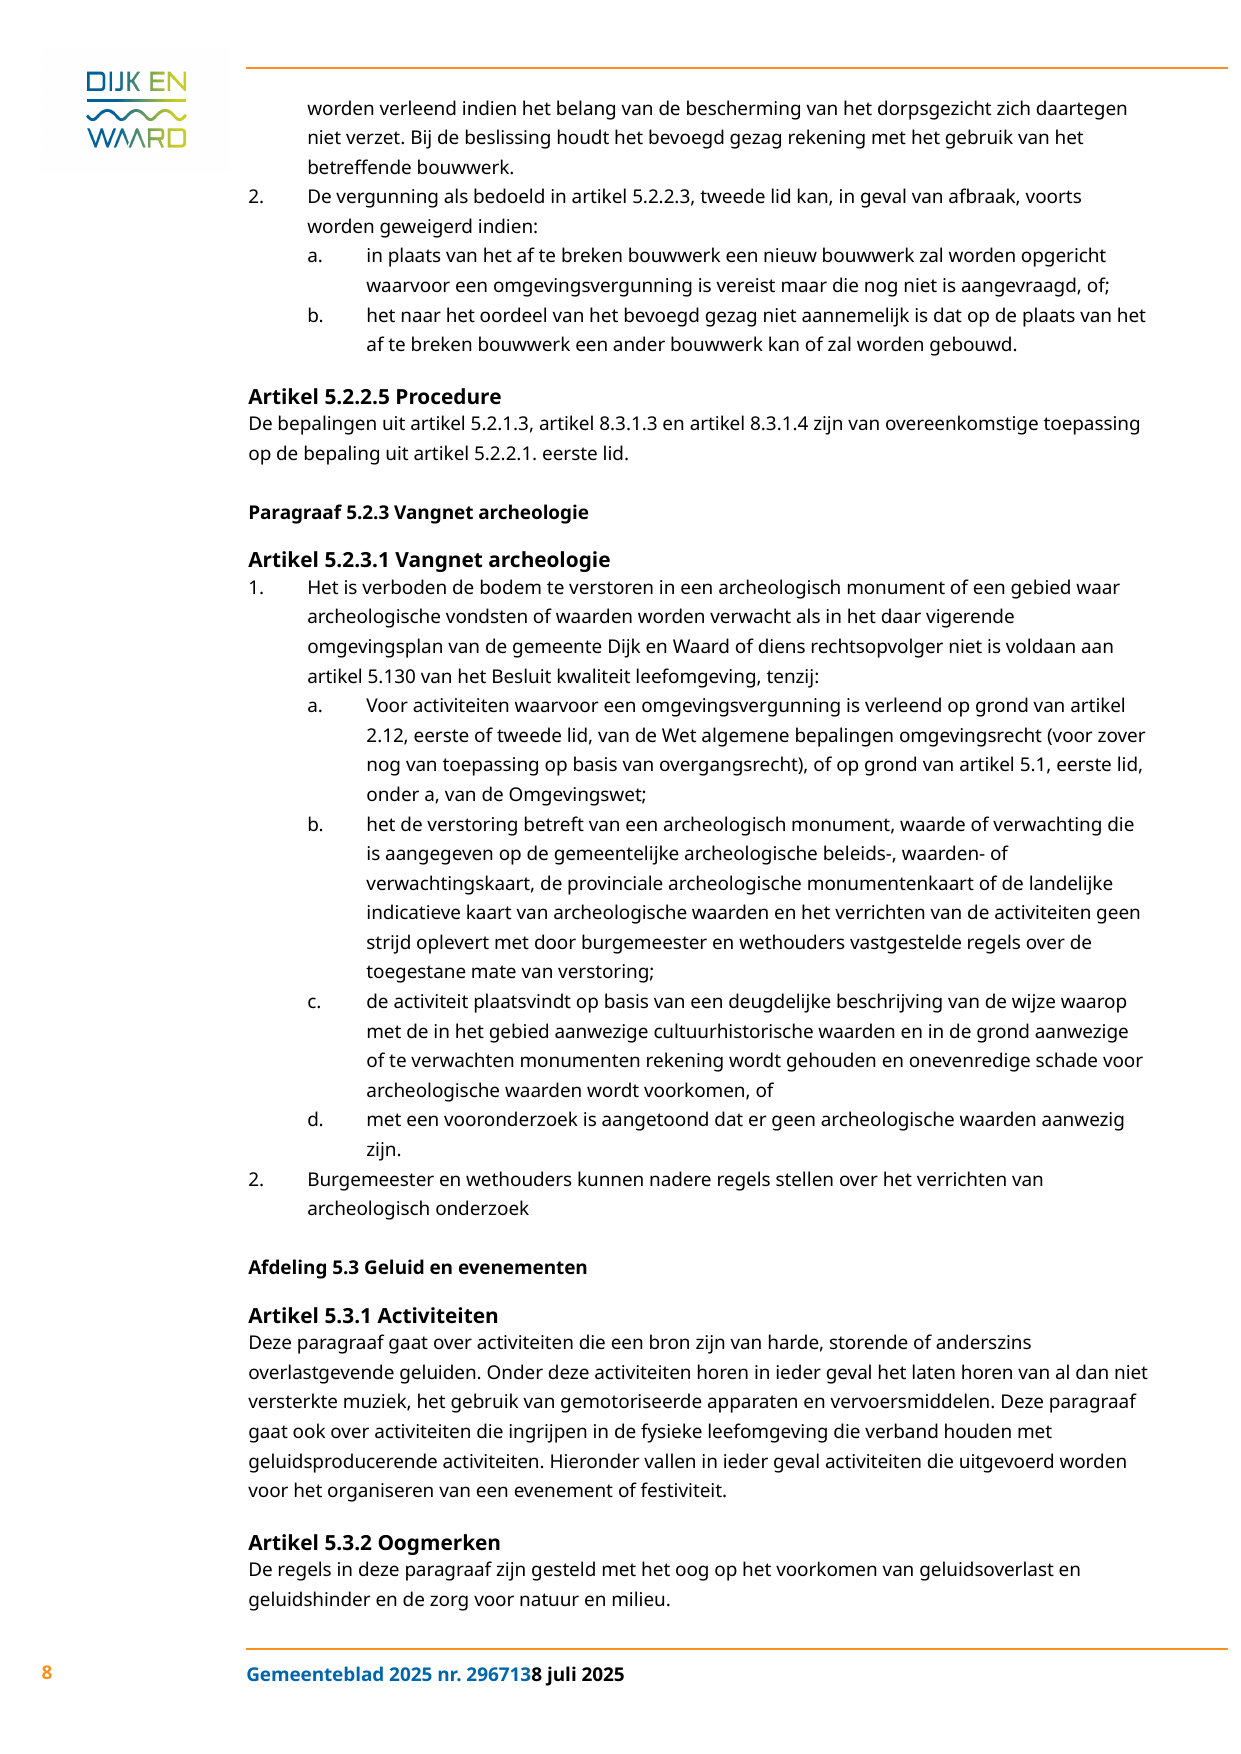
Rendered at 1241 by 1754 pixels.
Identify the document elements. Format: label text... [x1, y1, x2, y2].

text Artikel 5.2.2.5 Procedure [248, 382, 1152, 410]
text De regels in deze paragraaf zijn gesteld met het oog op het voorkomen van geluidsoverlast en geluidshinder en de zorg voor natuur en milieu. [248, 1556, 1152, 1612]
picture [41, 47, 231, 172]
list in plaats van het af te breken bouwwerk een nieuw bouwwerk zal worden opgericht waarvoor een omgevingsvergunning is vereist maar die nog niet is aangevraagd, of; [307, 243, 1152, 298]
text Deze paragraaf gaat over activiteiten die een bron zijn van harde, storende of anderszins overlastgevende geluiden. Onder deze activiteiten horen in ieder geval het laten horen van al dan niet versterkte muziek, het gebruik van gemotoriseerde apparaten en vervoersmiddelen. Deze paragraaf gaat ook over activiteiten die ingrijpen in de fysieke leefomgeving die verband houden met geluidsproducerende activiteiten. Hieronder vallen in ieder geval activiteiten die uitgevoerd worden voor het organiseren van een evenement of festiviteit. [248, 1329, 1152, 1503]
text Paragraaf 5.2.3 Vangnet archeologie [248, 499, 1152, 525]
list Het is verboden de bodem te verstoren in een archeologisch monument of een gebied waar archeologische vondsten of waarden worden verwacht als in het daar vigerende omgevingsplan van de gemeente Dijk en Waard of diens rechtsopvolger niet is voldaan aan artikel 5.130 van het Besluit kwaliteit leefomgeving, tenzij: [248, 574, 1152, 688]
list De vergunning als bedoeld in artikel 5.2.2.3, tweede lid kan, in geval van afbraak, voorts worden geweigerd indien: [248, 183, 1152, 239]
text Afdeling 5.3 Geluid en evenementen [248, 1254, 1152, 1280]
text Artikel 5.3.1 Activiteiten [248, 1301, 1152, 1329]
list Burgemeester en wethouders kunnen nadere regels stellen over het verrichten van archeologisch onderzoek [248, 1166, 1152, 1221]
list de activiteit plaatsvindt op basis van een deugdelijke beschrijving van de wijze waarop met de in het gebied aanwezige cultuurhistorische waarden en in de grond aanwezige of te verwachten monumenten rekening wordt gehouden en onevenredige schade voor archeologische waarden wordt voorkomen, of [307, 988, 1152, 1103]
text Artikel 5.3.2 Oogmerken [248, 1528, 1152, 1556]
list het de verstoring betreft van een archeologisch monument, waarde of verwachting die is aangegeven op de gemeentelijke archeologische beleids-, waarden- of verwachtingskaart, de provinciale archeologische monumentenkaart of de landelijke indicatieve kaart van archeologische waarden en het verrichten van de activiteiten geen strijd oplevert met door burgemeester en wethouders vastgestelde regels over de toegestane mate van verstoring; [307, 811, 1152, 984]
list met een vooronderzoek is aangetoond dat er geen archeologische waarden aanwezig zijn. [307, 1107, 1152, 1162]
list worden verleend indien het belang van de bescherming van het dorpsgezicht zich daartegen niet verzet. Bij de beslissing houdt het bevoegd gezag rekening met het gebruik van het betreffende bouwwerk. [248, 95, 1152, 180]
list Voor activiteiten waarvoor een omgevingsvergunning is verleend op grond van artikel 2.12, eerste of tweede lid, van de Wet algemene bepalingen omgevingsrecht (voor zover nog van toepassing op basis van overgangsrecht), of op grond van artikel 5.1, eerste lid, onder a, van de Omgevingswet; [307, 692, 1152, 807]
text De bepalingen uit artikel 5.2.1.3, artikel 8.3.1.3 en artikel 8.3.1.4 zijn van overeenkomstige toepassing op de bepaling uit artikel 5.2.2.1. eerste lid. [248, 410, 1152, 466]
list het naar het oordeel van het bevoegd gezag niet aannemelijk is dat op de plaats van het af te breken bouwwerk een ander bouwwerk kan of zal worden gebouwd. [307, 302, 1152, 357]
text Artikel 5.2.3.1 Vangnet archeologie [248, 546, 1152, 574]
